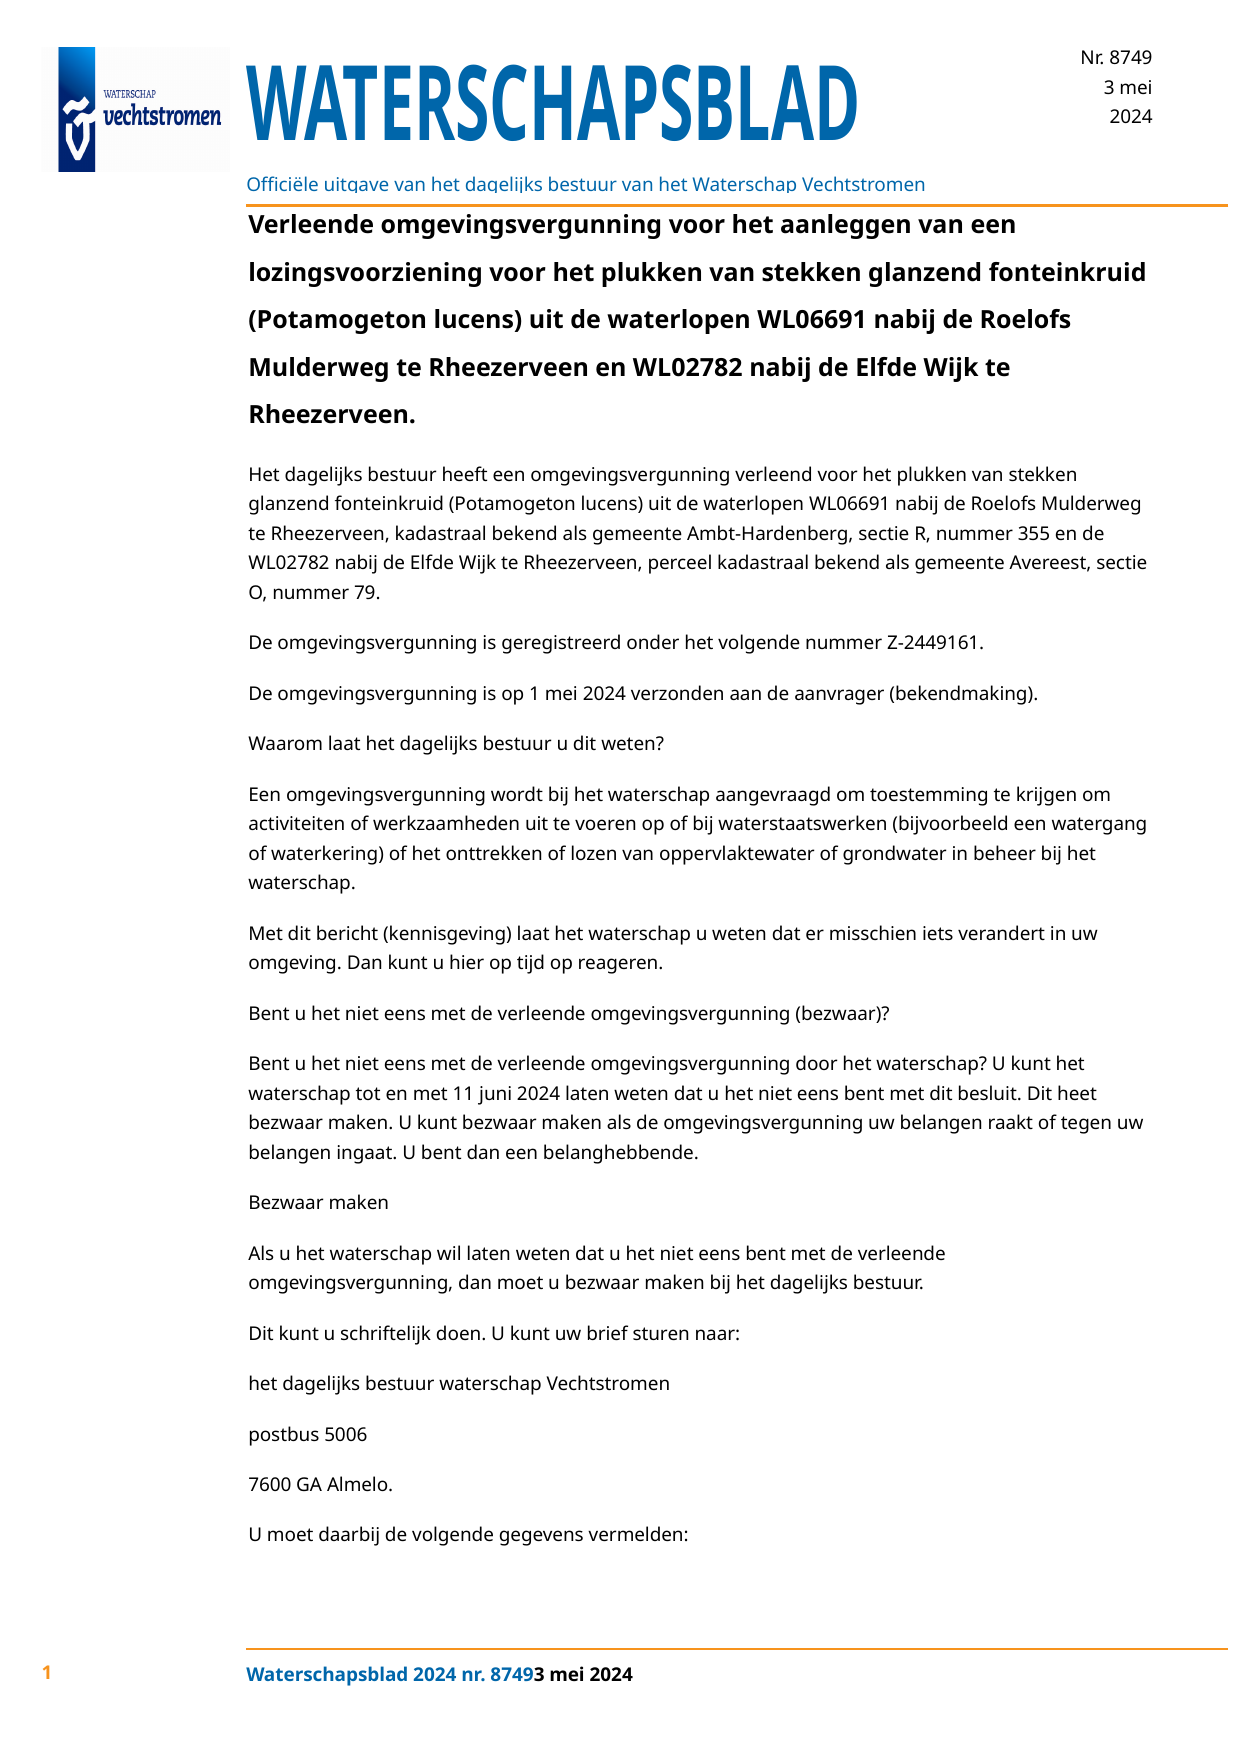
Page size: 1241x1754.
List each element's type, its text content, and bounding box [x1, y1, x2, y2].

text postbus 5006 [248, 1421, 1152, 1446]
text Met dit bericht (kennisgeving) laat het waterschap u weten dat er misschien iets verandert in uw omgeving. Dan kunt u hier op tijd op reageren. [248, 920, 1152, 975]
text De omgevingsvergunning is geregistreerd onder het volgende nummer Z-2449161. [248, 629, 1152, 655]
text Waarom laat het dagelijks bestuur u dit weten? [248, 730, 1152, 756]
text Het dagelijks bestuur heeft een omgevingsvergunning verleend voor het plukken van stekken glanzend fonteinkruid (Potamogeton lucens) uit de waterlopen WL06691 nabij de Roelofs Mulderweg te Rheezerveen, kadastraal bekend als gemeente Ambt-Hardenberg, sectie R, nummer 355 en de WL02782 nabij de Elfde Wijk te Rheezerveen, perceel kadastraal bekend als gemeente Avereest, sectie O, nummer 79. [248, 461, 1152, 605]
text het dagelijks bestuur waterschap Vechtstromen [248, 1370, 1152, 1396]
text Bezwaar maken [248, 1189, 1152, 1215]
text Een omgevingsvergunning wordt bij het waterschap aangevraagd om toestemming te krijgen om activiteiten of werkzaamheden uit te voeren op of bij waterstaatswerken (bijvoorbeeld een watergang of waterkering) of het onttrekken of lozen van oppervlaktewater of grondwater in beheer bij het waterschap. [248, 781, 1152, 895]
text 7600 GA Almelo. [248, 1471, 1152, 1497]
text Dit kunt u schriftelijk doen. U kunt uw brief sturen naar: [248, 1320, 1152, 1346]
text U moet daarbij de volgende gegevens vermelden: [248, 1522, 1152, 1547]
text Bent u het niet eens met de verleende omgevingsvergunning (bezwaar)? [248, 1000, 1152, 1026]
text Verleende omgevingsvergunning voor het aanleggen van een lozingsvoorziening voor het plukken van stekken glanzend fonteinkruid (Potamogeton lucens) uit de waterlopen WL06691 nabij de Roelofs Mulderweg te Rheezerveen en WL02782 nabij de Elfde Wijk te Rheezerveen. [248, 207, 1152, 431]
picture [41, 47, 231, 172]
text Als u het waterschap wil laten weten dat u het niet eens bent met de verleende omgevingsvergunning, dan moet u bezwaar maken bij het dagelijks bestuur. [248, 1240, 1152, 1295]
text De omgevingsvergunning is op 1 mei 2024 verzonden aan de aanvrager (bekendmaking). [248, 680, 1152, 706]
text Bent u het niet eens met de verleende omgevingsvergunning door het waterschap? U kunt het waterschap tot en met 11 juni 2024 laten weten dat u het niet eens bent met dit besluit. Dit heet bezwaar maken. U kunt bezwaar maken als de omgevingsvergunning uw belangen raakt of tegen uw belangen ingaat. U bent dan een belanghebbende. [248, 1050, 1152, 1165]
